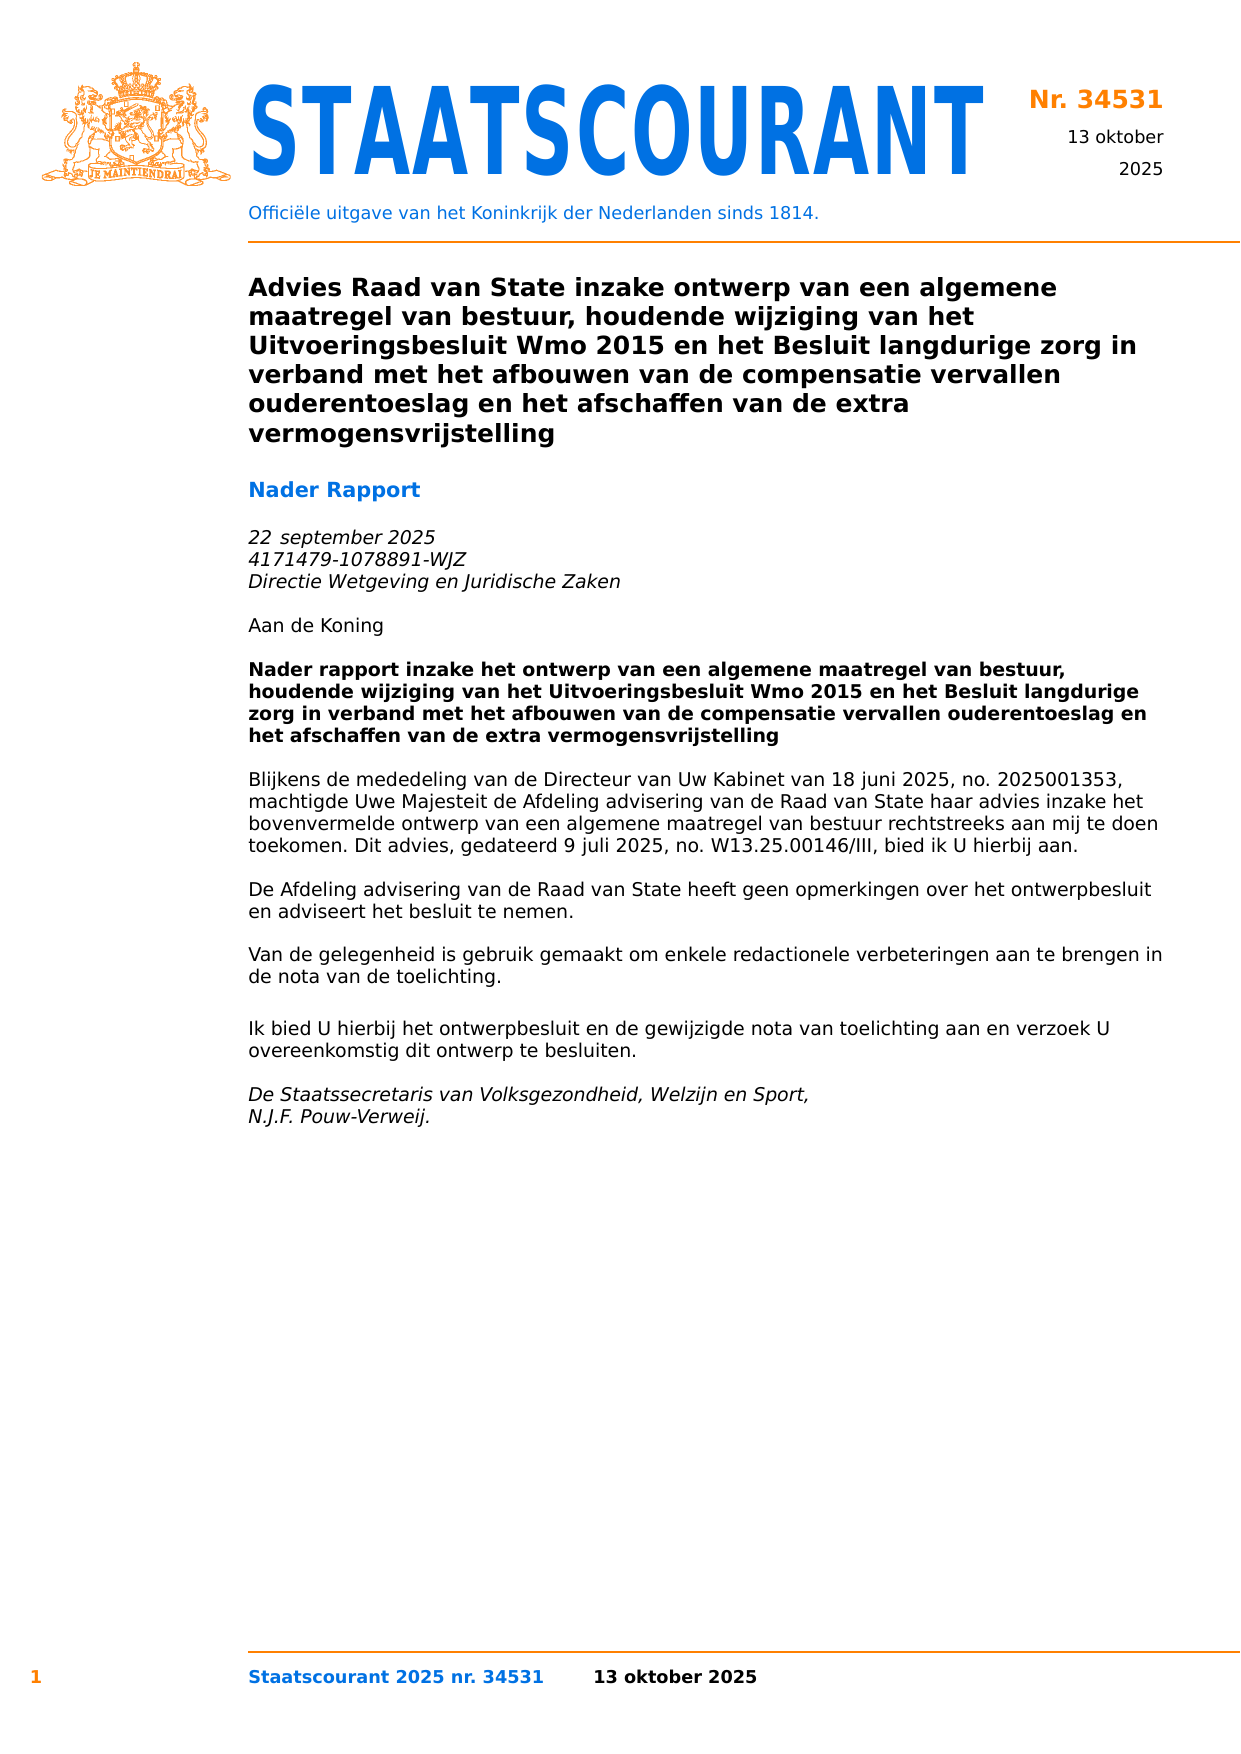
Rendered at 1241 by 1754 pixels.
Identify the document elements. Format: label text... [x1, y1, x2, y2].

table_cell 2025 [998, 153, 1240, 203]
table_cell 13 oktober [998, 121, 1240, 153]
text De Afdeling advisering van de Raad van State heeft geen opmerkingen over het ontwerpbesluit en adviseert het besluit te nemen. [248, 878, 1163, 922]
text Directie Wetgeving en Juridische Zaken [248, 571, 1163, 593]
table_header [25, 62, 248, 241]
table_header STAATSCOURANT [248, 62, 998, 203]
text Ik bied U hierbij het ontwerpbesluit en de gewijzigde nota van toelichting aan en verzoek U overeenkomstig dit ontwerp te besluiten. [248, 1018, 1163, 1062]
text De Staatssecretaris van Volksgezondheid, Welzijn en Sport, N.J.F. Pouw-Verweij. [248, 1084, 1163, 1128]
text 22 september 2025 [248, 527, 1163, 549]
picture [41, 62, 231, 186]
text Blijkens de mededeling van de Directeur van Uw Kabinet van 18 juni 2025, no. 2025001353, machtigde Uwe Majesteit de Afdeling advisering van de Raad van State haar advies inzake het bovenvermelde ontwerp van een algemene maatregel van bestuur rechtstreeks aan mij te doen toekomen. Dit advies, gedateerd 9 juli 2025, no. W13.25.00146/III, bied ik U hierbij aan. [248, 769, 1163, 857]
text Van de gelegenheid is gebruik gemaakt om enkele redactionele verbeteringen aan te brengen in de nota van de toelichting. [248, 944, 1163, 988]
subtitle Nader Rapport [248, 478, 1163, 502]
text 4171479-1078891-WJZ [248, 549, 1163, 571]
text Nader rapport inzake het ontwerp van een algemene maatregel van bestuur, houdende wijziging van het Uitvoeringsbesluit Wmo 2015 en het Besluit langdurige zorg in verband met het afbouwen van de compensatie vervallen ouderentoeslag en het afschaffen van de extra vermogensvrijstelling [248, 659, 1163, 747]
subtitle Advies Raad van State inzake ontwerp van een algemene maatregel van bestuur, houdende wijziging van het Uitvoeringsbesluit Wmo 2015 en het Besluit langdurige zorg in verband met het afbouwen van de compensatie vervallen ouderentoeslag en het afschaffen van de extra vermogensvrijstelling [248, 273, 1163, 448]
text Aan de Koning [248, 615, 1163, 637]
table_header Nr. 34531 [998, 62, 1240, 121]
table_cell Officiële uitgave van het Koninkrijk der Nederlanden sinds 1814. [248, 203, 1240, 241]
